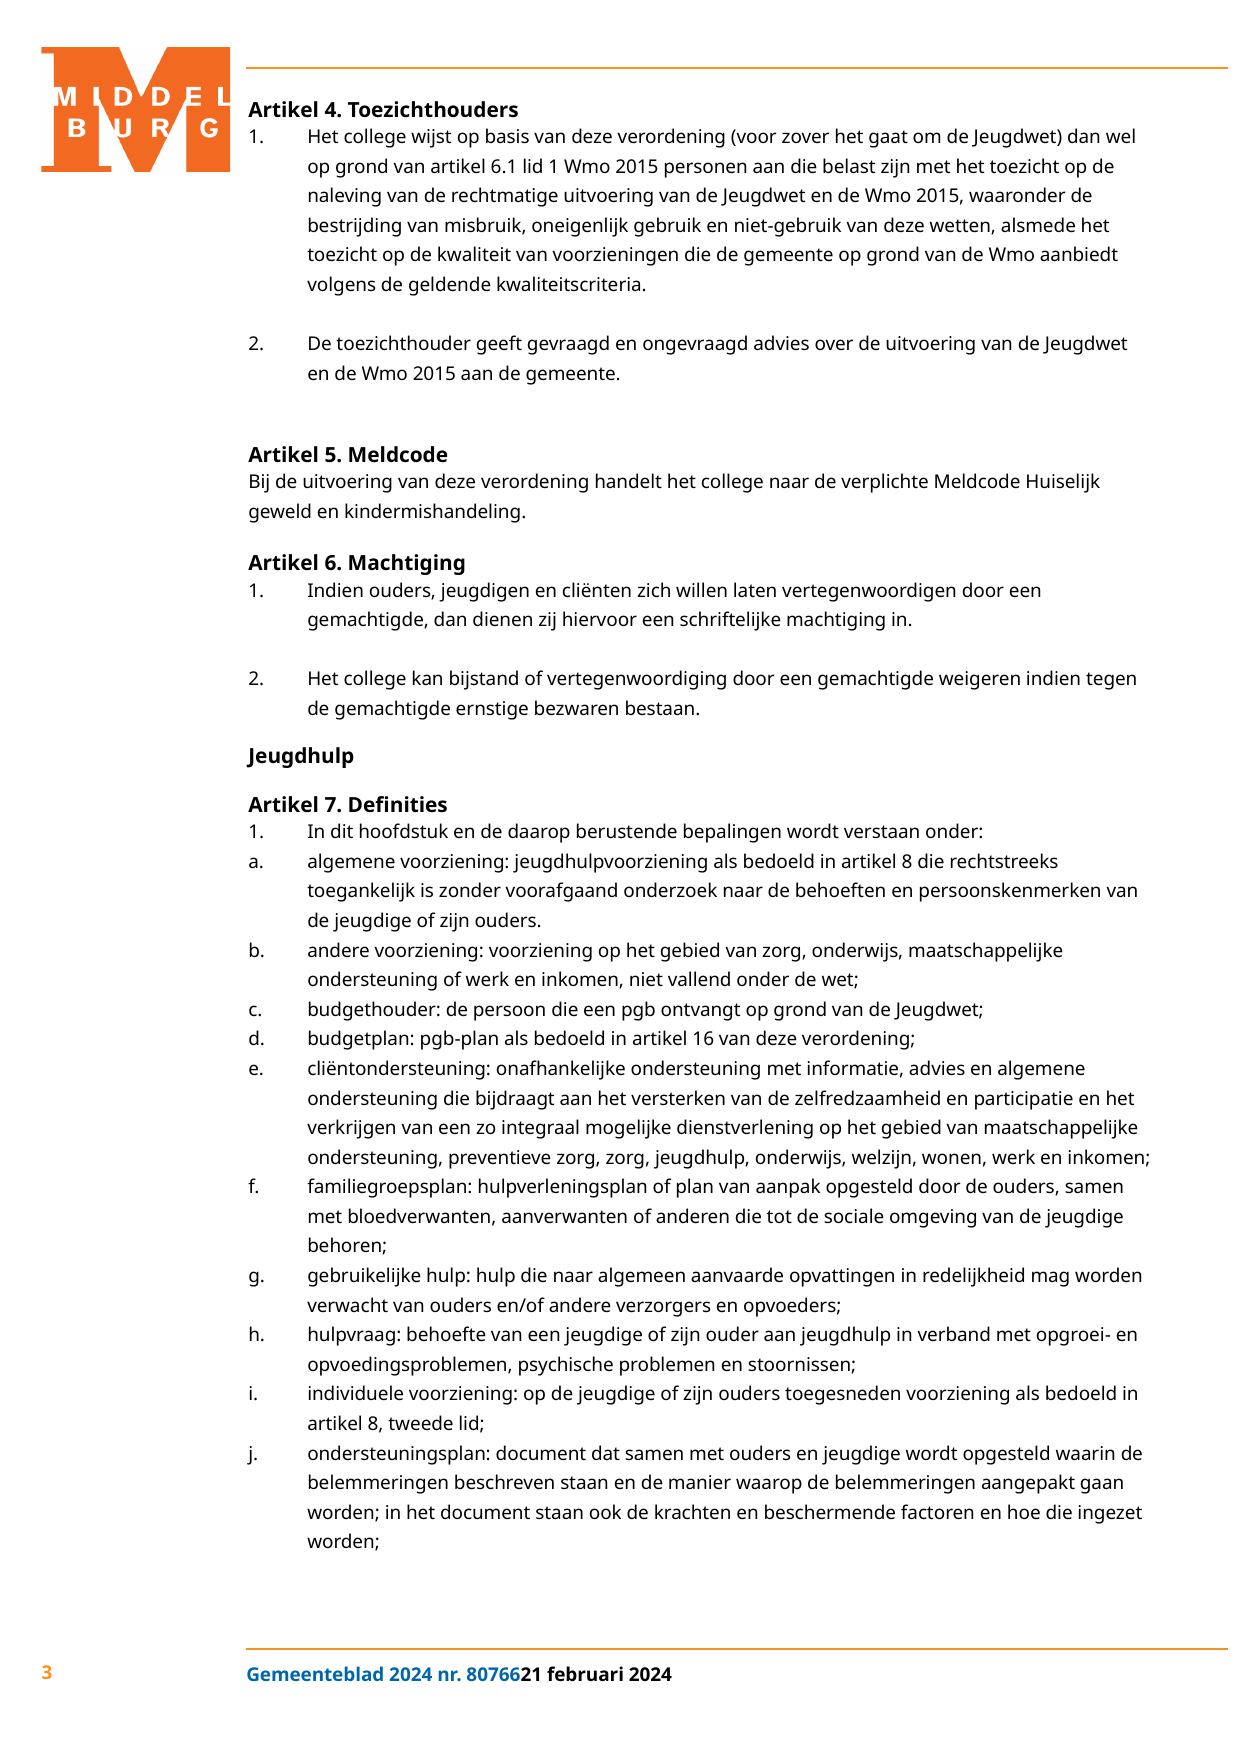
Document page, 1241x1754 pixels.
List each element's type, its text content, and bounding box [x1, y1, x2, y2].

text Jeugdhulp [248, 741, 1152, 769]
list gebruikelijke hulp: hulp die naar algemeen aanvaarde opvattingen in redelijkheid mag worden verwacht van ouders en/of andere verzorgers en opvoeders; [248, 1262, 1152, 1317]
list individuele voorziening: op de jeugdige of zijn ouders toegesneden voorziening als bedoeld in artikel 8, tweede lid; [248, 1381, 1152, 1436]
list familiegroepsplan: hulpverleningsplan of plan van aanpak opgesteld door de ouders, samen met bloedverwanten, aanverwanten of anderen die tot de sociale omgeving van de jeugdige behoren; [248, 1173, 1152, 1258]
list budgetplan: pgb-plan als bedoeld in artikel 16 van deze verordening; [248, 1026, 1152, 1051]
text Artikel 4. Toezichthouders [248, 95, 1152, 123]
list Het college kan bijstand of vertegenwoordiging door een gemachtigde weigeren indien tegen de gemachtigde ernstige bezwaren bestaan. [248, 666, 1152, 721]
list ondersteuningsplan: document dat samen met ouders en jeugdige wordt opgesteld waarin de belemmeringen beschreven staan en de manier waarop de belemmeringen aangepakt gaan worden; in het document staan ook de krachten en beschermende factoren en hoe die ingezet worden; [248, 1440, 1152, 1554]
text Bij de uitvoering van deze verordening handelt het college naar de verplichte Meldcode Huiselijk geweld en kindermishandeling. [248, 468, 1152, 524]
text Artikel 7. Definities [248, 790, 1152, 818]
list Indien ouders, jeugdigen en cliënten zich willen laten vertegenwoordigen door een gemachtigde, dan dienen zij hiervoor een schriftelijke machtiging in. [248, 577, 1152, 632]
list De toezichthouder geeft gevraagd en ongevraagd advies over de uitvoering van de Jeugdwet en de Wmo 2015 aan de gemeente. [248, 330, 1152, 386]
list hulpvraag: behoefte van een jeugdige of zijn ouder aan jeugdhulp in verband met opgroei- en opvoedingsproblemen, psychische problemen en stoornissen; [248, 1321, 1152, 1377]
list budgethouder: de persoon die een pgb ontvangt op grond van de Jeugdwet; [248, 996, 1152, 1022]
list Het college wijst op basis van deze verordening (voor zover het gaat om de Jeugdwet) dan wel op grond van artikel 6.1 lid 1 Wmo 2015 personen aan die belast zijn met het toezicht op de naleving van de rechtmatige uitvoering van de Jeugdwet en de Wmo 2015, waaronder de bestrijding van misbruik, oneigenlijk gebruik en niet-gebruik van deze wetten, alsmede het toezicht op de kwaliteit van voorzieningen die de gemeente op grond van de Wmo aanbiedt volgens de geldende kwaliteitscriteria. [248, 123, 1152, 297]
list In dit hoofdstuk en de daarop berustende bepalingen wordt verstaan onder: [248, 818, 1152, 844]
list algemene voorziening: jeugdhulpvoorziening als bedoeld in artikel 8 die rechtstreeks toegankelijk is zonder voorafgaand onderzoek naar de behoeften en persoonskenmerken van de jeugdige of zijn ouders. [248, 848, 1152, 933]
picture [41, 47, 231, 172]
text Artikel 6. Machtiging [248, 548, 1152, 577]
list andere voorziening: voorziening op het gebied van zorg, onderwijs, maatschappelijke ondersteuning of werk en inkomen, niet vallend onder de wet; [248, 937, 1152, 992]
text Artikel 5. Meldcode [248, 440, 1152, 468]
list cliëntondersteuning: onafhankelijke ondersteuning met informatie, advies en algemene ondersteuning die bijdraagt aan het versterken van de zelfredzaamheid en participatie en het verkrijgen van een zo integraal mogelijke dienstverlening op het gebied van maatschappelijke ondersteuning, preventieve zorg, zorg, jeugdhulp, onderwijs, welzijn, wonen, werk en inkomen; [248, 1055, 1152, 1169]
